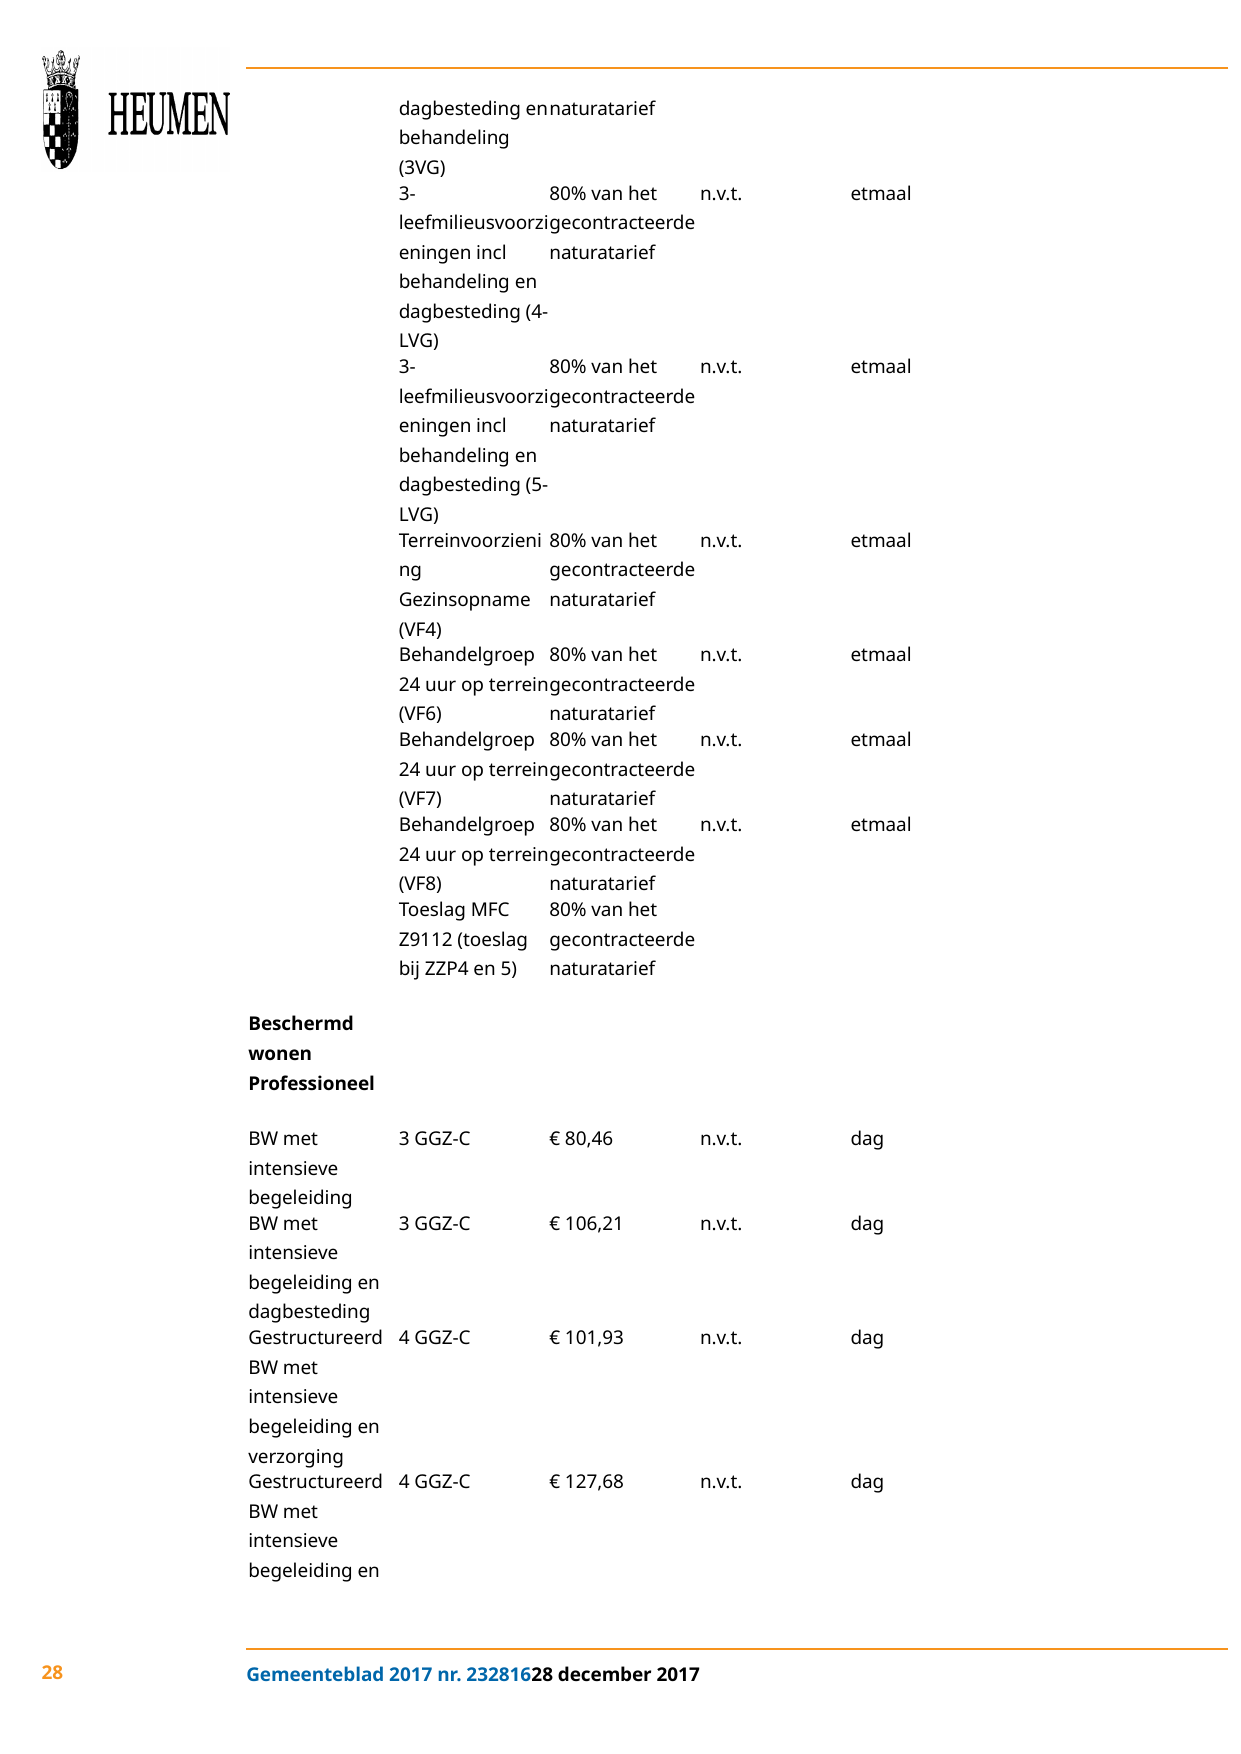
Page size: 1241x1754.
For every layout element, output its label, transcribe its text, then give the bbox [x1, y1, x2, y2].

table_cell [850, 981, 1001, 1125]
table_cell [1001, 180, 1152, 353]
table_cell [549, 981, 700, 1125]
table_cell [850, 896, 1001, 981]
table_cell n.v.t. [700, 641, 850, 726]
table_cell 3-leefmilieusvoorzieningen incl behandeling en dagbesteding (4-LVG) [399, 180, 549, 353]
table_cell [1001, 981, 1152, 1125]
table_cell n.v.t. [700, 1125, 850, 1210]
table_cell [248, 527, 398, 641]
table_cell BW met intensieve begeleiding en dagbesteding [248, 1210, 398, 1324]
table_cell dag [850, 1210, 1001, 1324]
table_cell BW met intensieve begeleiding [248, 1125, 398, 1210]
table_cell Terreinvoorziening Gezinsopname (VF4) [399, 527, 549, 641]
table_cell € 80,46 [549, 1125, 700, 1210]
table_cell € 106,21 [549, 1210, 700, 1324]
table_cell etmaal [850, 527, 1001, 641]
table_cell 4 GGZ-C [399, 1325, 549, 1468]
table_cell etmaal [850, 353, 1001, 527]
table_cell [700, 95, 850, 180]
table_cell n.v.t. [700, 1325, 850, 1468]
table_cell n.v.t. [700, 1210, 850, 1324]
table_cell [1001, 896, 1152, 981]
table_cell [850, 95, 1001, 180]
table_cell 3 GGZ-C [399, 1210, 549, 1324]
table_cell dag [850, 1325, 1001, 1468]
table_cell etmaal [850, 726, 1001, 811]
table_cell [700, 896, 850, 981]
table_cell dagbesteding en behandeling (3VG) [399, 95, 549, 180]
table_cell [1001, 726, 1152, 811]
picture [41, 47, 231, 172]
table_cell [248, 180, 398, 353]
table_cell Toeslag MFC Z9112 (toeslag bij ZZP4 en 5) [399, 896, 549, 981]
table_cell [248, 811, 398, 896]
table_cell dag [850, 1125, 1001, 1210]
table_cell [248, 641, 398, 726]
table_cell etmaal [850, 641, 1001, 726]
table_cell Behandelgroep 24 uur op terrein (VF6) [399, 641, 549, 726]
table_cell [1001, 641, 1152, 726]
table_cell [1001, 1210, 1152, 1324]
table_cell Beschermd wonen Professioneel [248, 981, 398, 1125]
table_cell Gestructureerd BW met intensieve begeleiding en verzorging [248, 1325, 398, 1468]
table_cell [700, 981, 850, 1125]
table_cell [248, 353, 398, 527]
table_cell etmaal [850, 180, 1001, 353]
table_cell 80% van het gecontracteerde naturatarief [549, 811, 700, 896]
table_cell 80% van het gecontracteerde naturatarief [549, 527, 700, 641]
table_cell 4 GGZ-C [399, 1469, 549, 1583]
table_cell 80% van het gecontracteerde naturatarief [549, 180, 700, 353]
table_cell Behandelgroep 24 uur op terrein (VF8) [399, 811, 549, 896]
table_cell [248, 896, 398, 981]
table_cell [1001, 1125, 1152, 1210]
table_cell 3 GGZ-C [399, 1125, 549, 1210]
table_cell [1001, 353, 1152, 527]
table_cell [1001, 527, 1152, 641]
table_cell [248, 726, 398, 811]
table_cell € 101,93 [549, 1325, 700, 1468]
table_cell 80% van het gecontracteerde naturatarief [549, 896, 700, 981]
table_cell dag [850, 1469, 1001, 1583]
table_cell [1001, 1325, 1152, 1468]
table_cell Behandelgroep 24 uur op terrein (VF7) [399, 726, 549, 811]
table_cell 80% van het gecontracteerde naturatarief [549, 726, 700, 811]
table_cell naturatarief [549, 95, 700, 180]
table_cell n.v.t. [700, 726, 850, 811]
table_cell Gestructureerd BW met intensieve begeleiding en [248, 1469, 398, 1583]
table_cell [1001, 811, 1152, 896]
table_cell [1001, 95, 1152, 180]
table_cell 80% van het gecontracteerde naturatarief [549, 641, 700, 726]
table_cell 3-leefmilieusvoorzieningen incl behandeling en dagbesteding (5-LVG) [399, 353, 549, 527]
table_cell n.v.t. [700, 180, 850, 353]
table_cell etmaal [850, 811, 1001, 896]
table_cell [248, 95, 398, 180]
table_cell € 127,68 [549, 1469, 700, 1583]
table_cell n.v.t. [700, 1469, 850, 1583]
table_cell n.v.t. [700, 811, 850, 896]
table_cell [1001, 1469, 1152, 1583]
table_cell [399, 981, 549, 1125]
table_cell 80% van het gecontracteerde naturatarief [549, 353, 700, 527]
table_cell n.v.t. [700, 353, 850, 527]
table_cell n.v.t. [700, 527, 850, 641]
